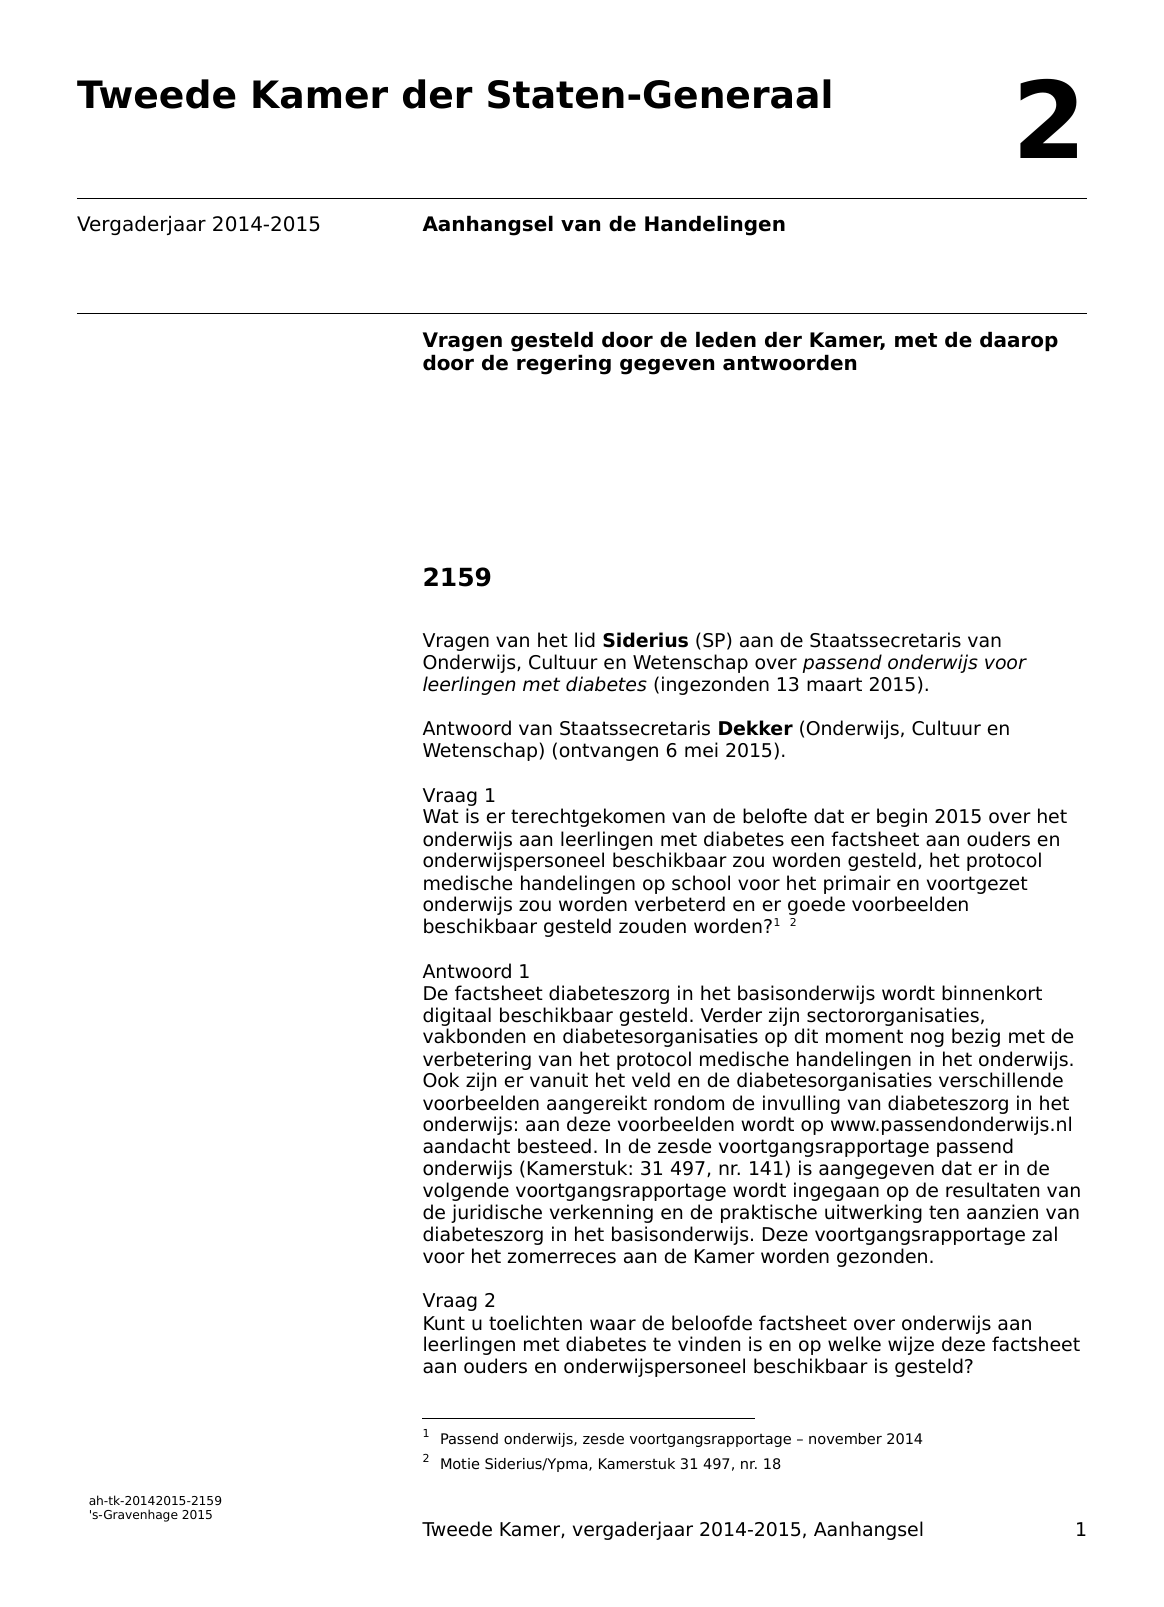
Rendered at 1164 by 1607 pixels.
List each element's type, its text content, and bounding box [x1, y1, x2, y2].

text Vraag 1 [422, 784, 1087, 806]
text Passend onderwijs, zesde voortgangsrapportage – november 2014 [422, 1427, 1087, 1449]
text Kunt u toelichten waar de beloofde factsheet over onderwijs aan leerlingen met diabetes te vinden is en op welke wijze deze factsheet aan ouders en onderwijspersoneel beschikbaar is gesteld? [422, 1312, 1087, 1378]
table_cell Vragen gesteld door de leden der Kamer, met de daarop door de regering gegeven antwoorden [422, 314, 1087, 375]
table_header 2 [886, 59, 1087, 198]
text Wat is er terechtgekomen van de belofte dat er begin 2015 over het onderwijs aan leerlingen met diabetes een factsheet aan ouders en onderwijspersoneel beschikbaar zou worden gesteld, het protocol medische handelingen op school voor het primair en voortgezet onderwijs zou worden verbeterd en er goede voorbeelden beschikbaar gesteld zouden worden? [422, 806, 1087, 938]
table_cell [77, 314, 422, 375]
table_cell Vergaderjaar 2014-2015 [77, 199, 422, 313]
text 2159 [422, 563, 1087, 592]
text Antwoord van Staatssecretaris Dekker (Onderwijs, Cultuur en Wetenschap) (ontvangen 6 mei 2015). [422, 718, 1087, 762]
text De factsheet diabeteszorg in het basisonderwijs wordt binnenkort digitaal beschikbaar gesteld. Verder zijn sectororganisaties, vakbonden en diabetesorganisaties op dit moment nog bezig met de verbetering van het protocol medische handelingen in het onderwijs. Ook zijn er vanuit het veld en de diabetesorganisaties verschillende voorbeelden aangereikt rondom de invulling van diabeteszorg in het onderwijs: aan deze voorbeelden wordt op www.passendonderwijs.nl aandacht besteed. In de zesde voortgangsrapportage passend onderwijs (Kamerstuk: 31 497, nr. 141) is aangegeven dat er in de volgende voortgangsrapportage wordt ingegaan op de resultaten van de juridische verkenning en de praktische uitwerking ten aanzien van diabeteszorg in het basisonderwijs. Deze voortgangsrapportage zal voor het zomerreces aan de Kamer worden gezonden. [422, 982, 1087, 1268]
text Motie Siderius/Ypma, Kamerstuk 31 497, nr. 18 [422, 1452, 1087, 1474]
text Vraag 2 [422, 1290, 1087, 1312]
text 's-Gravenhage 2015 [88, 1508, 323, 1522]
text ah-tk-20142015-2159 [88, 1494, 323, 1508]
table_header Tweede Kamer der Staten-Generaal [77, 59, 886, 198]
text Antwoord 1 [422, 961, 1087, 982]
table_cell Aanhangsel van de Handelingen [422, 199, 1087, 313]
text Vragen van het lid Siderius (SP) aan de Staatssecretaris van Onderwijs, Cultuur en Wetenschap over passend onderwijs voor leerlingen met diabetes (ingezonden 13 maart 2015). [422, 630, 1087, 696]
